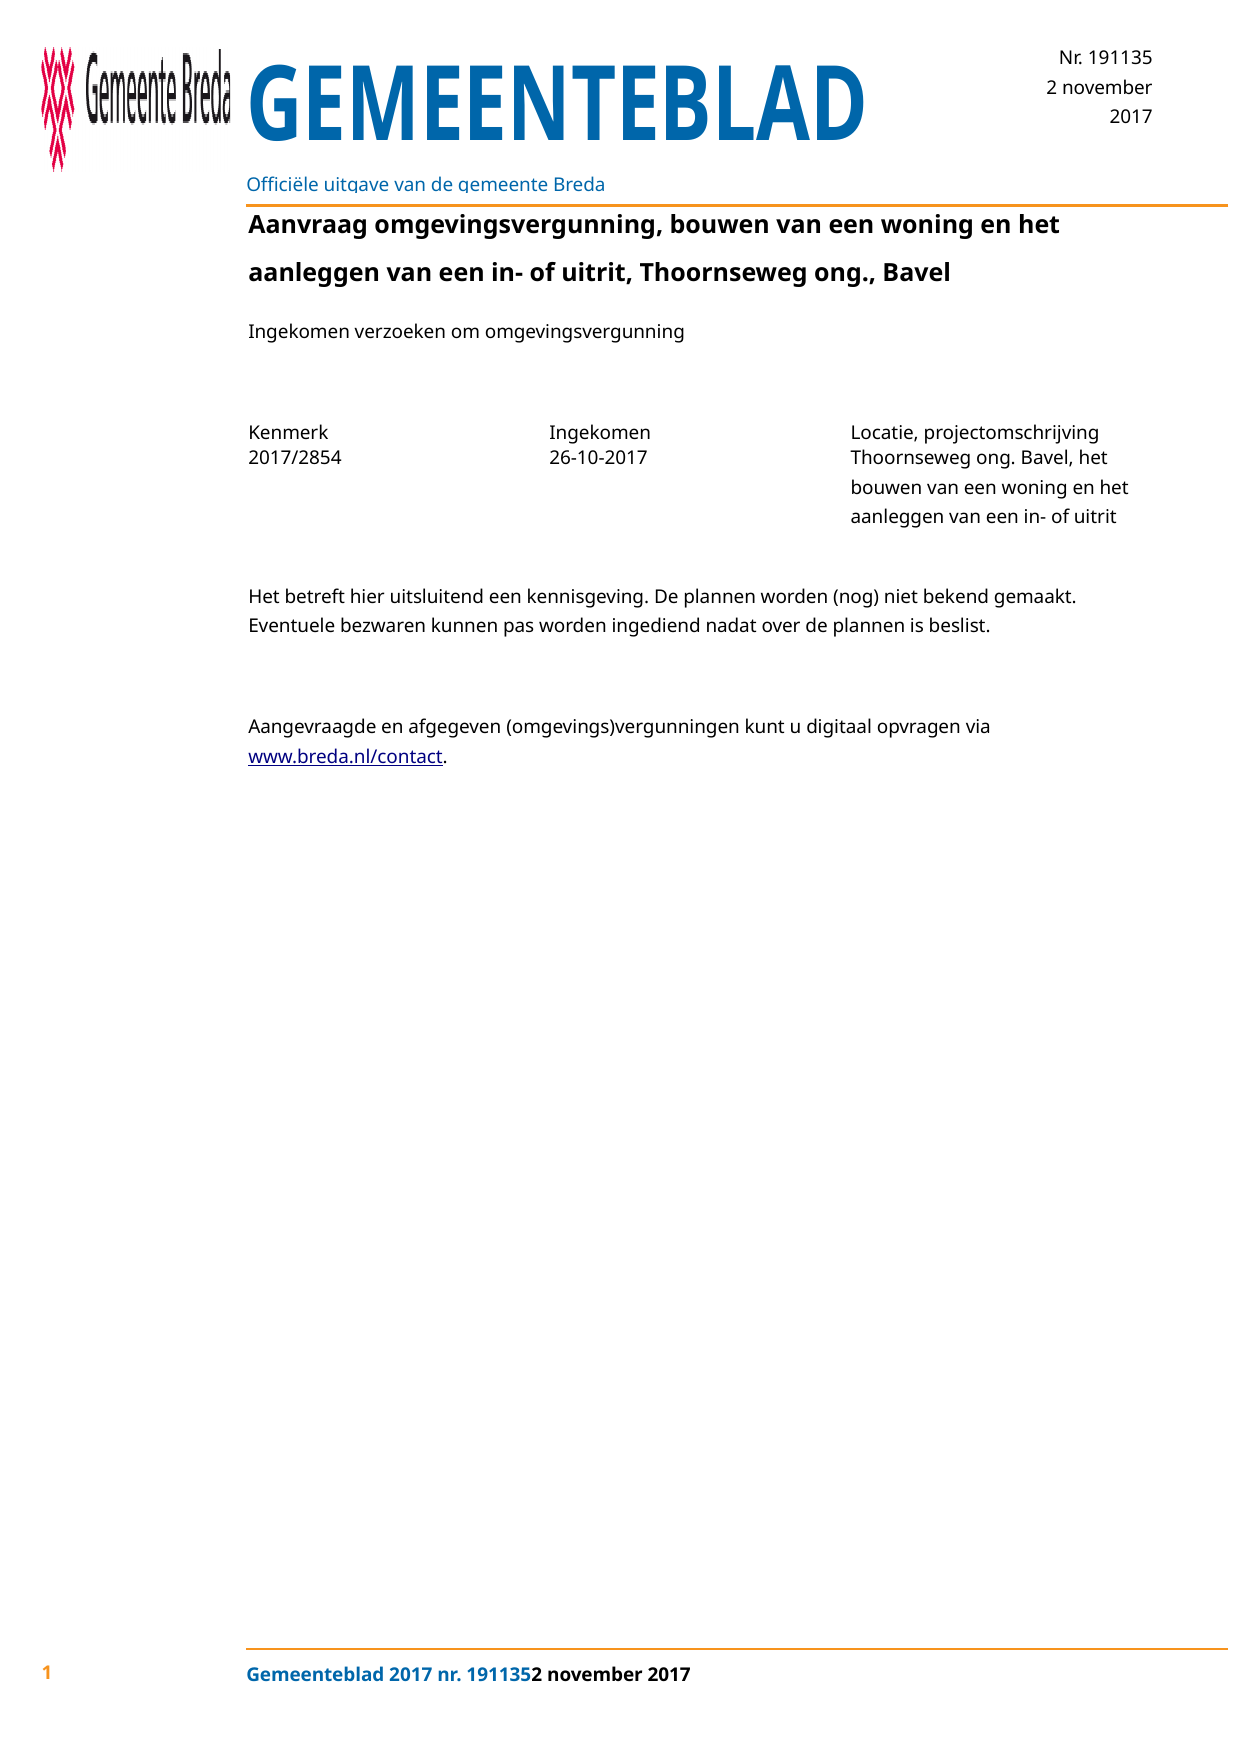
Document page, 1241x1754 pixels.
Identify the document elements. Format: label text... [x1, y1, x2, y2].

text Het betreft hier uitsluitend een kennisgeving. De plannen worden (nog) niet bekend gemaakt. Eventuele bezwaren kunnen pas worden ingediend nadat over de plannen is beslist. [248, 583, 1152, 638]
table_cell 2017/2854 [248, 445, 549, 529]
table_cell Thoornseweg ong. Bavel, het bouwen van een woning en het aanleggen van een in- of uitrit [850, 445, 1152, 529]
table_header Ingekomen [549, 419, 850, 444]
text Aangevraagde en afgegeven (omgevings)vergunningen kunt u digitaal opvragen via www.breda.nl/contact. [248, 713, 1152, 769]
picture [41, 47, 231, 172]
text Ingekomen verzoeken om omgevingsvergunning [248, 318, 1152, 344]
text Aanvraag omgevingsvergunning, bouwen van een woning en het aanleggen van een in- of uitrit, Thoornseweg ong., Bavel [248, 207, 1152, 288]
table_header Kenmerk [248, 419, 549, 444]
table_header Locatie, projectomschrijving [850, 419, 1152, 444]
table_cell 26-10-2017 [549, 445, 850, 529]
